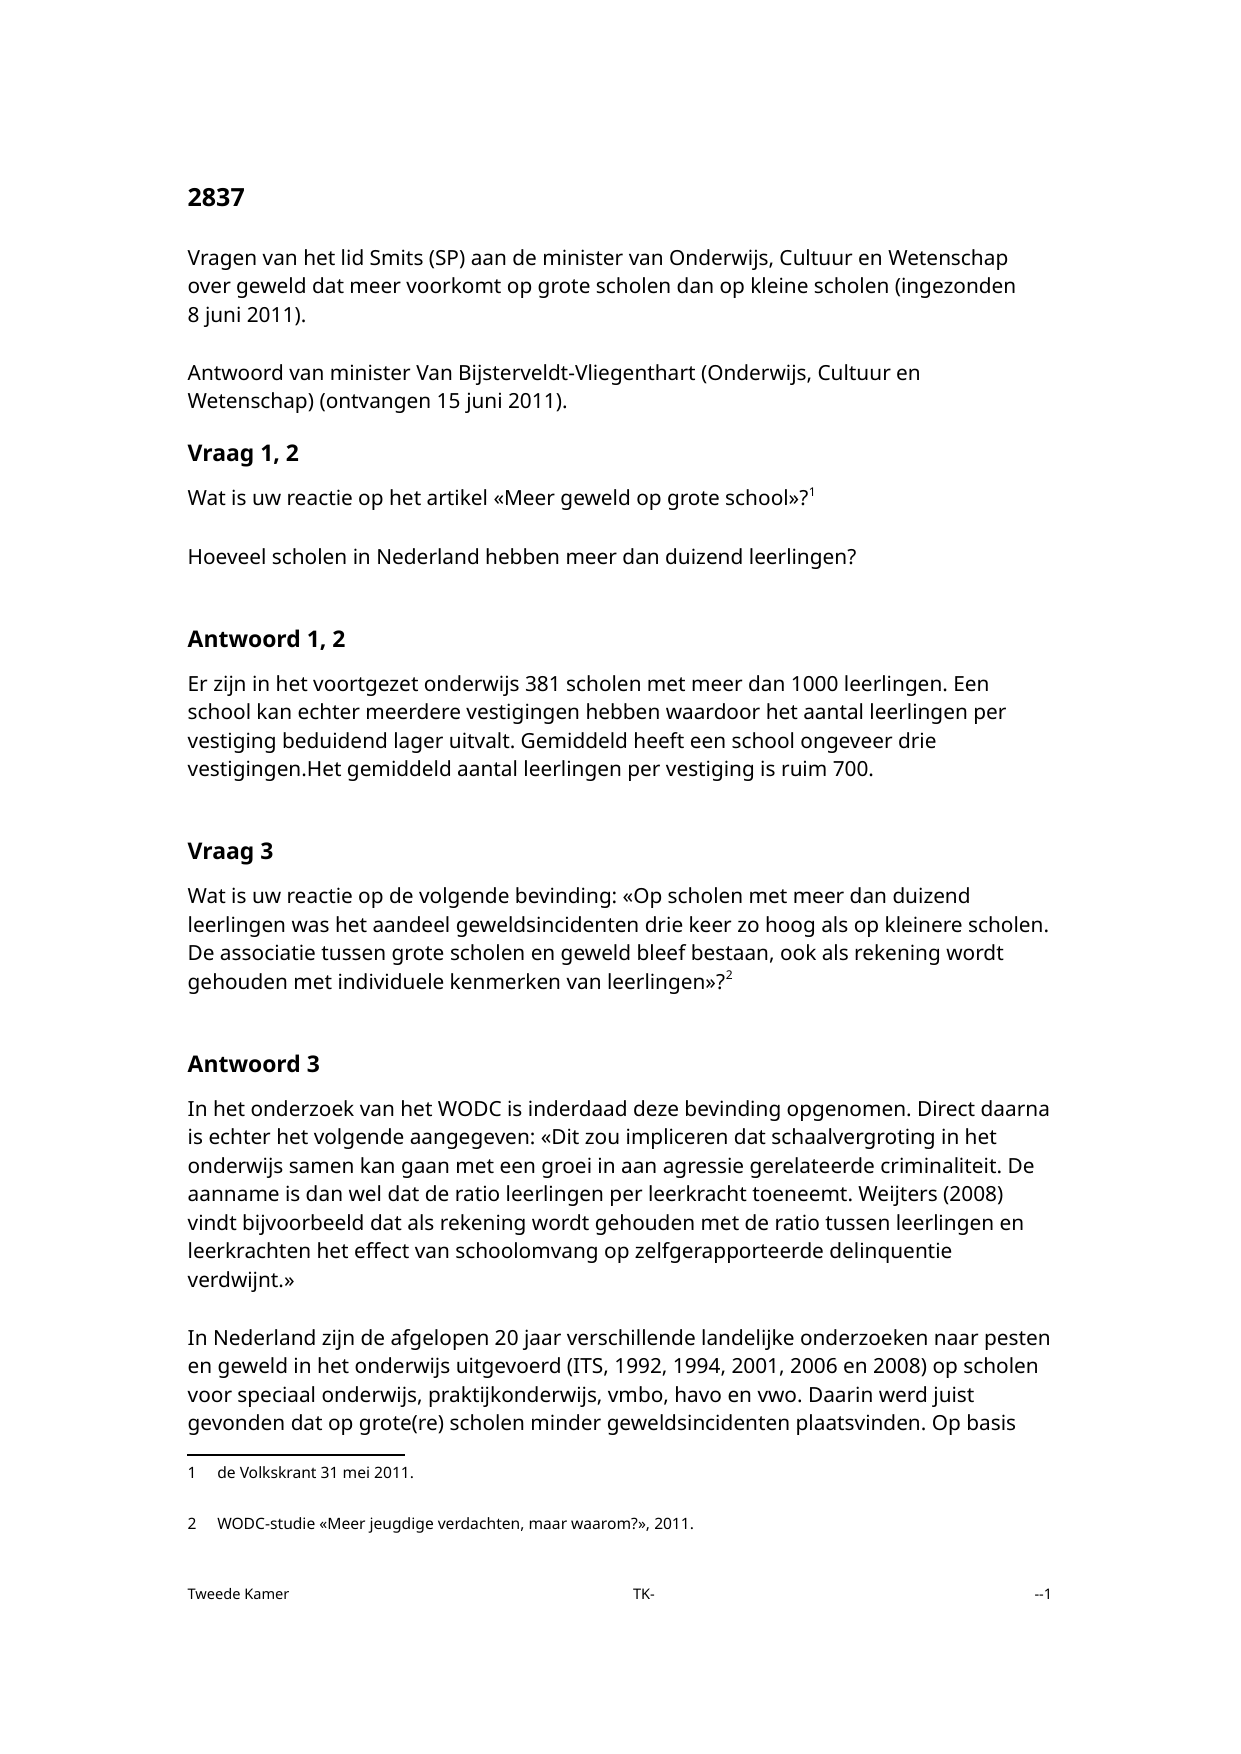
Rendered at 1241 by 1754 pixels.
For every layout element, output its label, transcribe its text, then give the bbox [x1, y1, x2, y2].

text Wat is uw reactie op het artikel «Meer geweld op grote school»? [187, 483, 1053, 512]
subtitle Vraag 1, 2 [187, 437, 1053, 468]
text In het onderzoek van het WODC is inderdaad deze bevinding opgenomen. Direct daarna is echter het volgende aangegeven: «Dit zou impliceren dat schaalvergroting in het onderwijs samen kan gaan met een groei in aan agressie gerelateerde criminaliteit. De aanname is dan wel dat de ratio leerlingen per leerkracht toeneemt. Weijters (2008) vindt bijvoorbeeld dat als rekening wordt gehouden met de ratio tussen leerlingen en leerkrachten het effect van schoolomvang op zelfgerapporteerde delinquentie verdwijnt.» [187, 1094, 1053, 1293]
text Vragen van het lid Smits (SP) aan de minister van Onderwijs, Cultuur en Wetenschap over geweld dat meer voorkomt op grote scholen dan op kleine scholen (ingezonden 8 juni 2011). [187, 243, 1053, 328]
text de Volkskrant 31 mei 2011. [187, 1447, 1053, 1476]
subtitle Antwoord 3 [187, 1048, 1053, 1079]
subtitle Vraag 3 [187, 835, 1053, 867]
text Antwoord van minister Van Bijsterveldt-Vliegenthart (Onderwijs, Cultuur en Wetenschap) (ontvangen 15 juni 2011). [187, 358, 1053, 415]
text 2837 [187, 179, 1053, 213]
text WODC-studie «Meer jeugdige verdachten, maar waarom?», 2011. [187, 1506, 1053, 1534]
text Er zijn in het voortgezet onderwijs 381 scholen met meer dan 1000 leerlingen. Een school kan echter meerdere vestigingen hebben waardoor het aantal leerlingen per vestiging beduidend lager uitvalt. Gemiddeld heeft een school ongeveer drie vestigingen.Het gemiddeld aantal leerlingen per vestiging is ruim 700. [187, 669, 1053, 783]
text Wat is uw reactie op de volgende bevinding: «Op scholen met meer dan duizend leerlingen was het aandeel geweldsincidenten drie keer zo hoog als op kleinere scholen. De associatie tussen grote scholen en geweld bleef bestaan, ook als rekening wordt gehouden met individuele kenmerken van leerlingen»? [187, 882, 1053, 995]
subtitle Antwoord 1, 2 [187, 623, 1053, 654]
text In Nederland zijn de afgelopen 20 jaar verschillende landelijke onderzoeken naar pesten en geweld in het onderwijs uitgevoerd (ITS, 1992, 1994, 2001, 2006 en 2008) op scholen voor speciaal onderwijs, praktijkonderwijs, vmbo, havo en vwo. Daarin werd juist gevonden dat op grote(re) scholen minder geweldsincidenten plaatsvinden. Op basis [187, 1323, 1053, 1437]
text Hoeveel scholen in Nederland hebben meer dan duizend leerlingen? [187, 542, 1053, 570]
